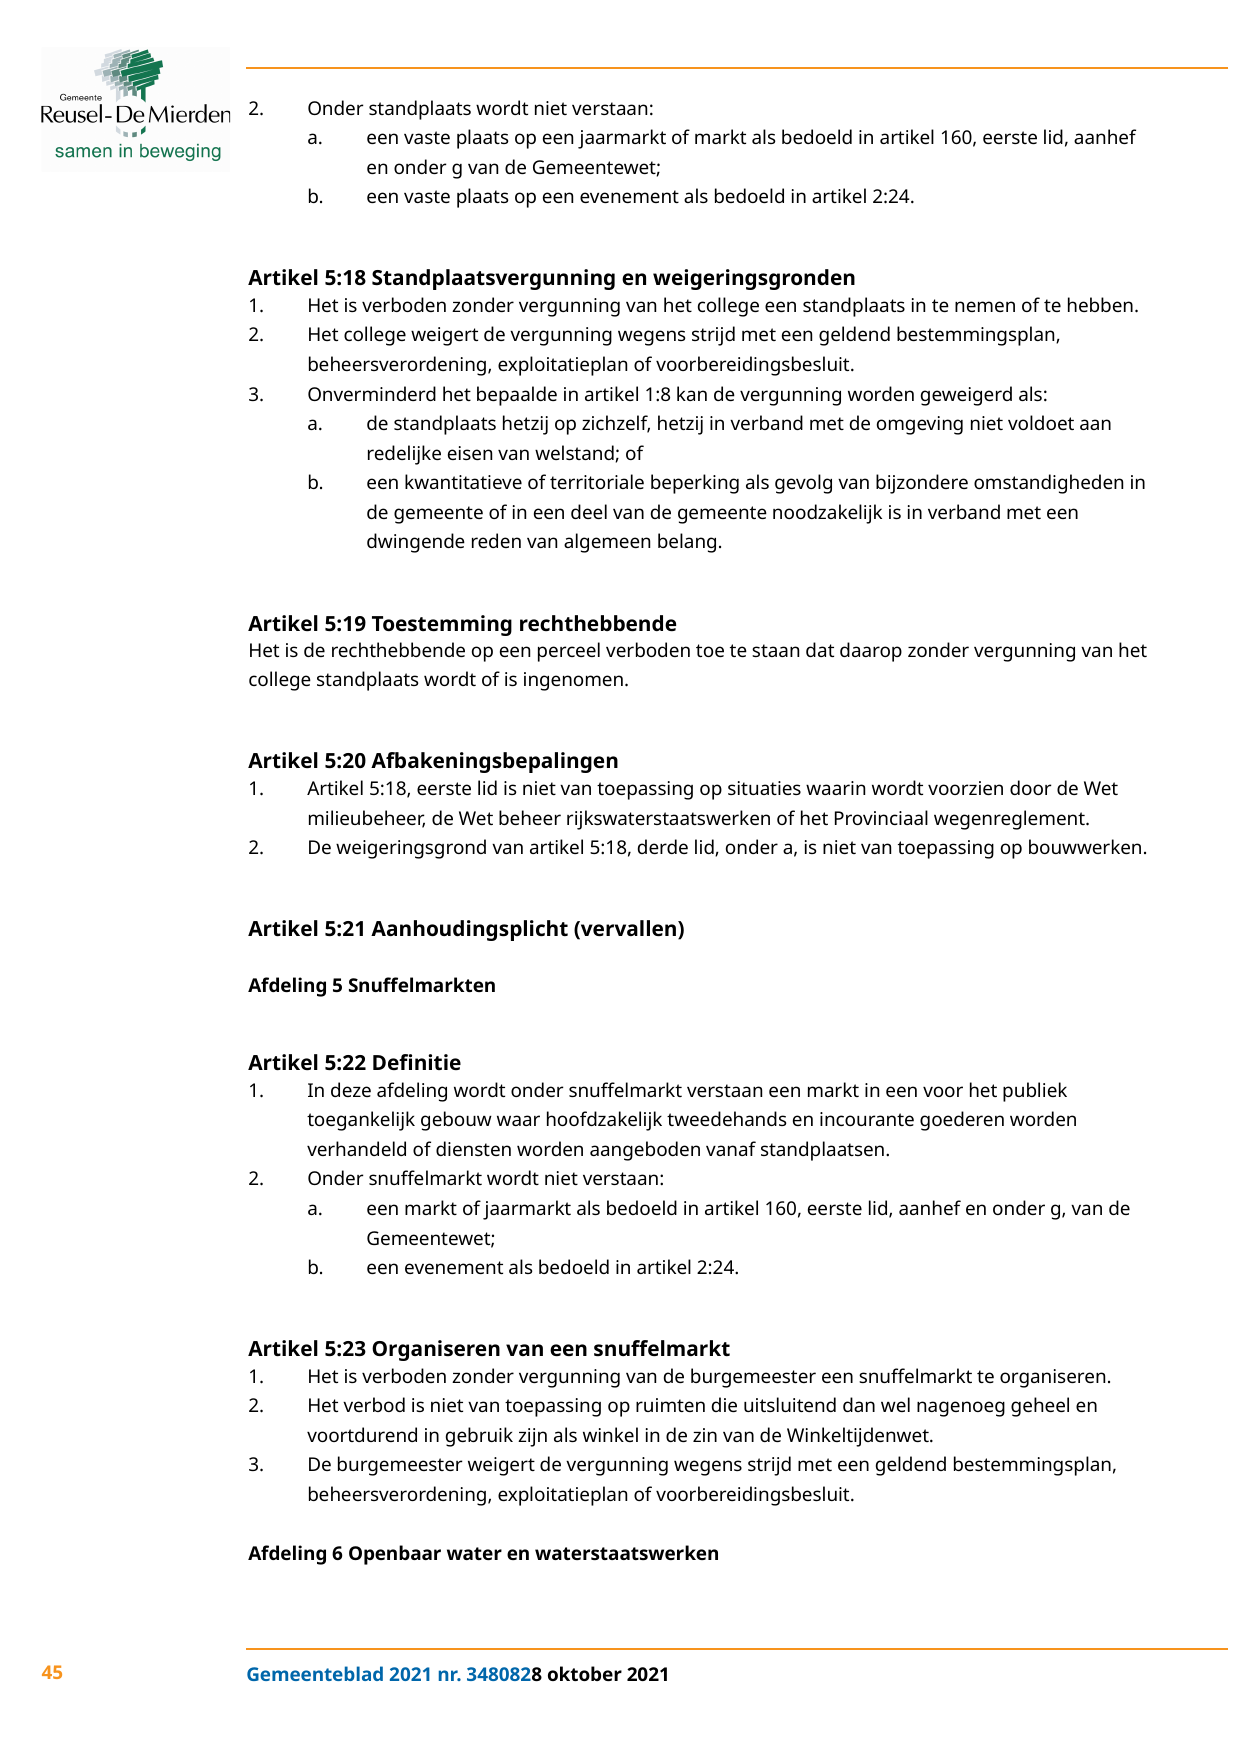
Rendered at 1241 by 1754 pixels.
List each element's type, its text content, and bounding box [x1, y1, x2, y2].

text Artikel 5:18 Standplaatsvergunning en weigeringsgronden [248, 263, 1152, 292]
text Artikel 5:23 Organiseren van een snuffelmarkt [248, 1334, 1152, 1363]
list Het is verboden zonder vergunning van het college een standplaats in te nemen of te hebben. [248, 292, 1152, 318]
text Artikel 5:19 Toestemming rechthebbende [248, 609, 1152, 637]
list De burgemeester weigert de vergunning wegens strijd met een geldend bestemmingsplan, beheersverordening, exploitatieplan of voorbereidingsbesluit. [248, 1452, 1152, 1507]
list de standplaats hetzij op zichzelf, hetzij in verband met de omgeving niet voldoet aan redelijke eisen van welstand; of [307, 410, 1152, 466]
list Onder snuffelmarkt wordt niet verstaan: [248, 1166, 1152, 1191]
list Artikel 5:18, eerste lid is niet van toepassing op situaties waarin wordt voorzien door de Wet milieubeheer, de Wet beheer rijkswaterstaatswerken of het Provinciaal wegenreglement. [248, 775, 1152, 830]
list Het verbod is niet van toepassing op ruimten die uitsluitend dan wel nagenoeg geheel en voortdurend in gebruik zijn als winkel in de zin van de Winkeltijdenwet. [248, 1392, 1152, 1448]
list Het college weigert de vergunning wegens strijd met een geldend bestemmingsplan, beheersverordening, exploitatieplan of voorbereidingsbesluit. [248, 322, 1152, 377]
list Het is verboden zonder vergunning van de burgemeester een snuffelmarkt te organiseren. [248, 1363, 1152, 1388]
list een evenement als bedoeld in artikel 2:24. [307, 1254, 1152, 1280]
list In deze afdeling wordt onder snuffelmarkt verstaan een markt in een voor het publiek toegankelijk gebouw waar hoofdzakelijk tweedehands en incourante goederen worden verhandeld of diensten worden aangeboden vanaf standplaatsen. [248, 1077, 1152, 1162]
list een kwantitatieve of territoriale beperking als gevolg van bijzondere omstandigheden in de gemeente of in een deel van de gemeente noodzakelijk is in verband met een dwingende reden van algemeen belang. [307, 469, 1152, 554]
list Onverminderd het bepaalde in artikel 1:8 kan de vergunning worden geweigerd als: [248, 381, 1152, 406]
list een vaste plaats op een evenement als bedoeld in artikel 2:24. [307, 183, 1152, 209]
picture [41, 47, 231, 172]
list Onder standplaats wordt niet verstaan: [248, 95, 1152, 121]
text Het is de rechthebbende op een perceel verboden toe te staan dat daarop zonder vergunning van het college standplaats wordt of is ingenomen. [248, 637, 1152, 692]
list een vaste plaats op een jaarmarkt of markt als bedoeld in artikel 160, eerste lid, aanhef en onder g van de Gemeentewet; [307, 124, 1152, 180]
list De weigeringsgrond van artikel 5:18, derde lid, onder a, is niet van toepassing op bouwwerken. [248, 834, 1152, 860]
text Afdeling 5 Snuffelmarkten [248, 972, 1152, 998]
text Artikel 5:20 Afbakeningsbepalingen [248, 747, 1152, 775]
text Artikel 5:21 Aanhoudingsplicht (vervallen) [248, 914, 1152, 943]
text Artikel 5:22 Definitie [248, 1048, 1152, 1077]
text Afdeling 6 Openbaar water en waterstaatswerken [248, 1540, 1152, 1566]
list een markt of jaarmarkt als bedoeld in artikel 160, eerste lid, aanhef en onder g, van de Gemeentewet; [307, 1195, 1152, 1251]
